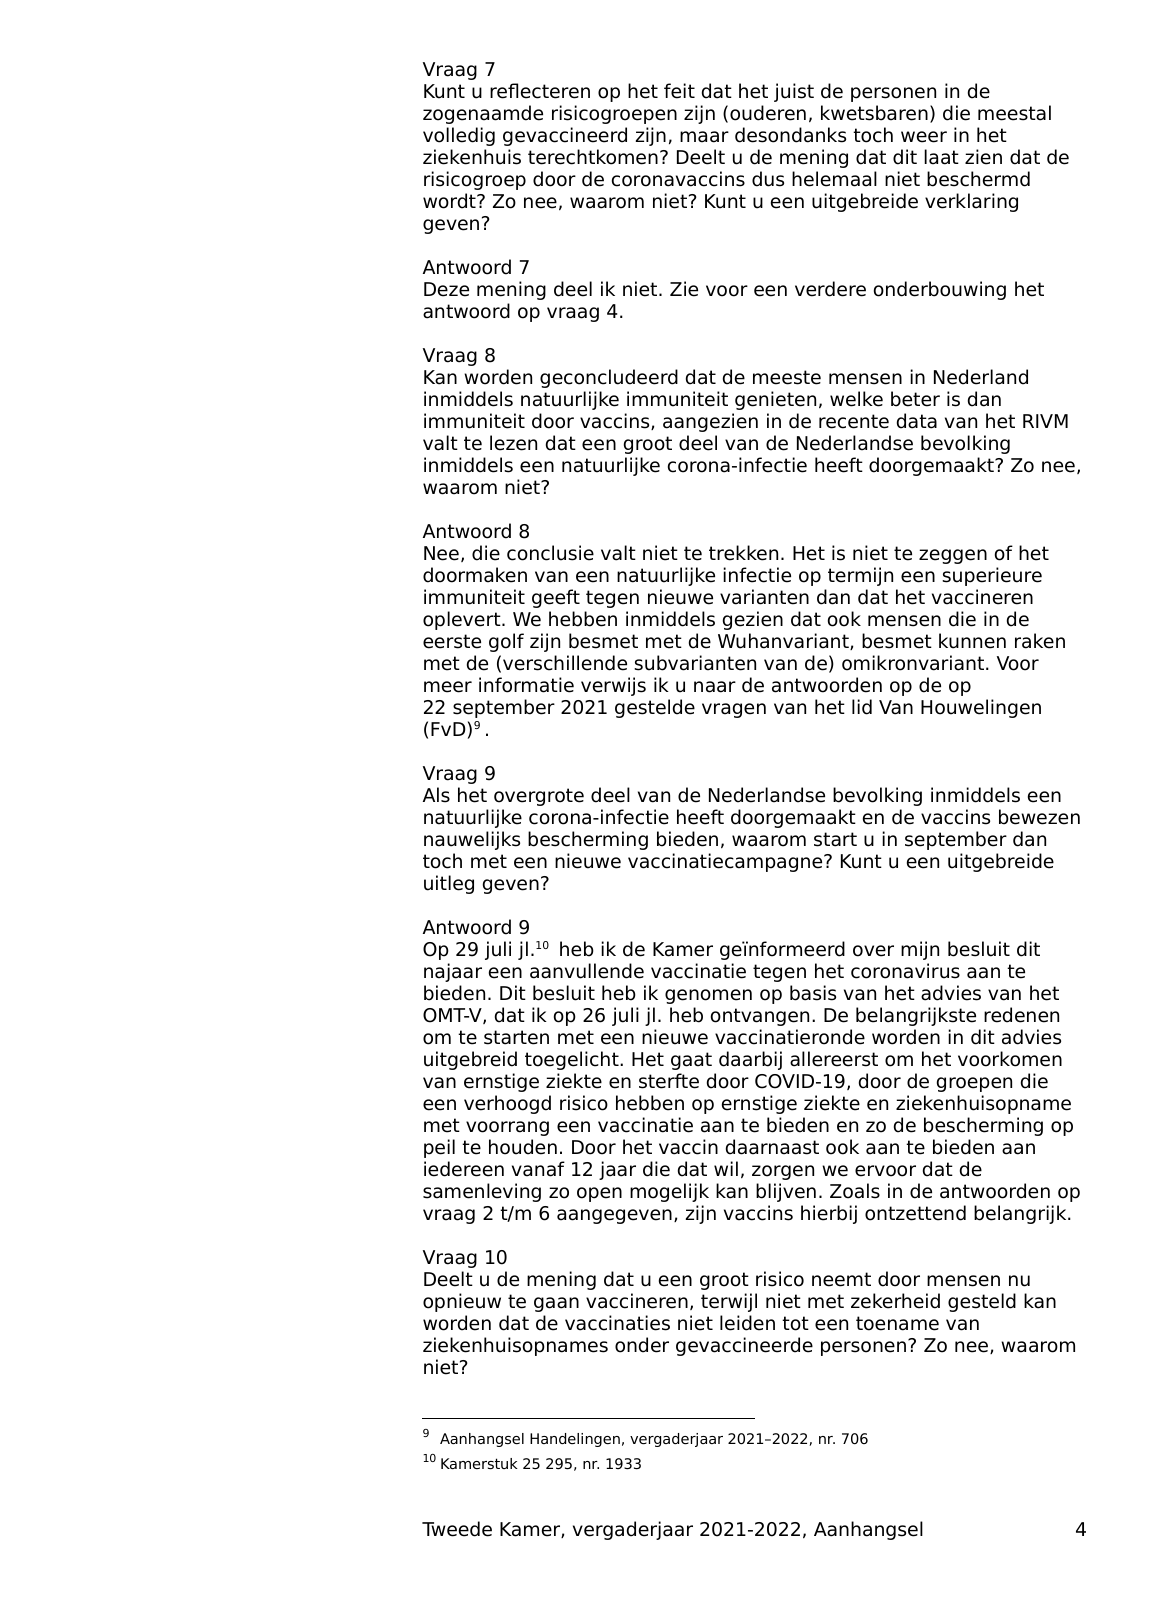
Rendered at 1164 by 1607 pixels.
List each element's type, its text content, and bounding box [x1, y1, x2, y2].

text Antwoord 8 [422, 521, 1087, 543]
text Kamerstuk 25 295, nr. 1933 [422, 1452, 1087, 1474]
text Aanhangsel Handelingen, vergaderjaar 2021–2022, nr. 706 [422, 1427, 1087, 1449]
text Vraag 9 [422, 763, 1087, 785]
text Antwoord 7 [422, 257, 1087, 279]
text Vraag 8 [422, 345, 1087, 367]
text Vraag 10 [422, 1247, 1087, 1269]
text Deze mening deel ik niet. Zie voor een verdere onderbouwing het antwoord op vraag 4. [422, 279, 1087, 323]
text Nee, die conclusie valt niet te trekken. Het is niet te zeggen of het doormaken van een natuurlijke infectie op termijn een superieure immuniteit geeft tegen nieuwe varianten dan dat het vaccineren oplevert. We hebben inmiddels gezien dat ook mensen die in de eerste golf zijn besmet met de Wuhanvariant, besmet kunnen raken met de (verschillende subvarianten van de) omikronvariant. Voor meer informatie verwijs ik u naar de antwoorden op de op 22 september 2021 gestelde vragen van het lid Van Houwelingen (FvD). [422, 543, 1087, 741]
text Kan worden geconcludeerd dat de meeste mensen in Nederland inmiddels natuurlijke immuniteit genieten, welke beter is dan immuniteit door vaccins, aangezien in de recente data van het RIVM valt te lezen dat een groot deel van de Nederlandse bevolking inmiddels een natuurlijke corona-infectie heeft doorgemaakt? Zo nee, waarom niet? [422, 367, 1087, 499]
text Kunt u reflecteren op het feit dat het juist de personen in de zogenaamde risicogroepen zijn (ouderen, kwetsbaren) die meestal volledig gevaccineerd zijn, maar desondanks toch weer in het ziekenhuis terechtkomen? Deelt u de mening dat dit laat zien dat de risicogroep door de coronavaccins dus helemaal niet beschermd wordt? Zo nee, waarom niet? Kunt u een uitgebreide verklaring geven? [422, 81, 1087, 235]
text Op 29 juli jl. heb ik de Kamer geïnformeerd over mijn besluit dit najaar een aanvullende vaccinatie tegen het coronavirus aan te bieden. Dit besluit heb ik genomen op basis van het advies van het OMT-V, dat ik op 26 juli jl. heb ontvangen. De belangrijkste redenen om te starten met een nieuwe vaccinatieronde worden in dit advies uitgebreid toegelicht. Het gaat daarbij allereerst om het voorkomen van ernstige ziekte en sterfte door COVID-19, door de groepen die een verhoogd risico hebben op ernstige ziekte en ziekenhuisopname met voorrang een vaccinatie aan te bieden en zo de bescherming op peil te houden. Door het vaccin daarnaast ook aan te bieden aan iedereen vanaf 12 jaar die dat wil, zorgen we ervoor dat de samenleving zo open mogelijk kan blijven. Zoals in de antwoorden op vraag 2 t/m 6 aangegeven, zijn vaccins hierbij ontzettend belangrijk. [422, 939, 1087, 1225]
text Deelt u de mening dat u een groot risico neemt door mensen nu opnieuw te gaan vaccineren, terwijl niet met zekerheid gesteld kan worden dat de vaccinaties niet leiden tot een toename van ziekenhuisopnames onder gevaccineerde personen? Zo nee, waarom niet? [422, 1269, 1087, 1379]
text Vraag 7 [422, 59, 1087, 81]
text Als het overgrote deel van de Nederlandse bevolking inmiddels een natuurlijke corona-infectie heeft doorgemaakt en de vaccins bewezen nauwelijks bescherming bieden, waarom start u in september dan toch met een nieuwe vaccinatiecampagne? Kunt u een uitgebreide uitleg geven? [422, 785, 1087, 895]
text Antwoord 9 [422, 917, 1087, 939]
